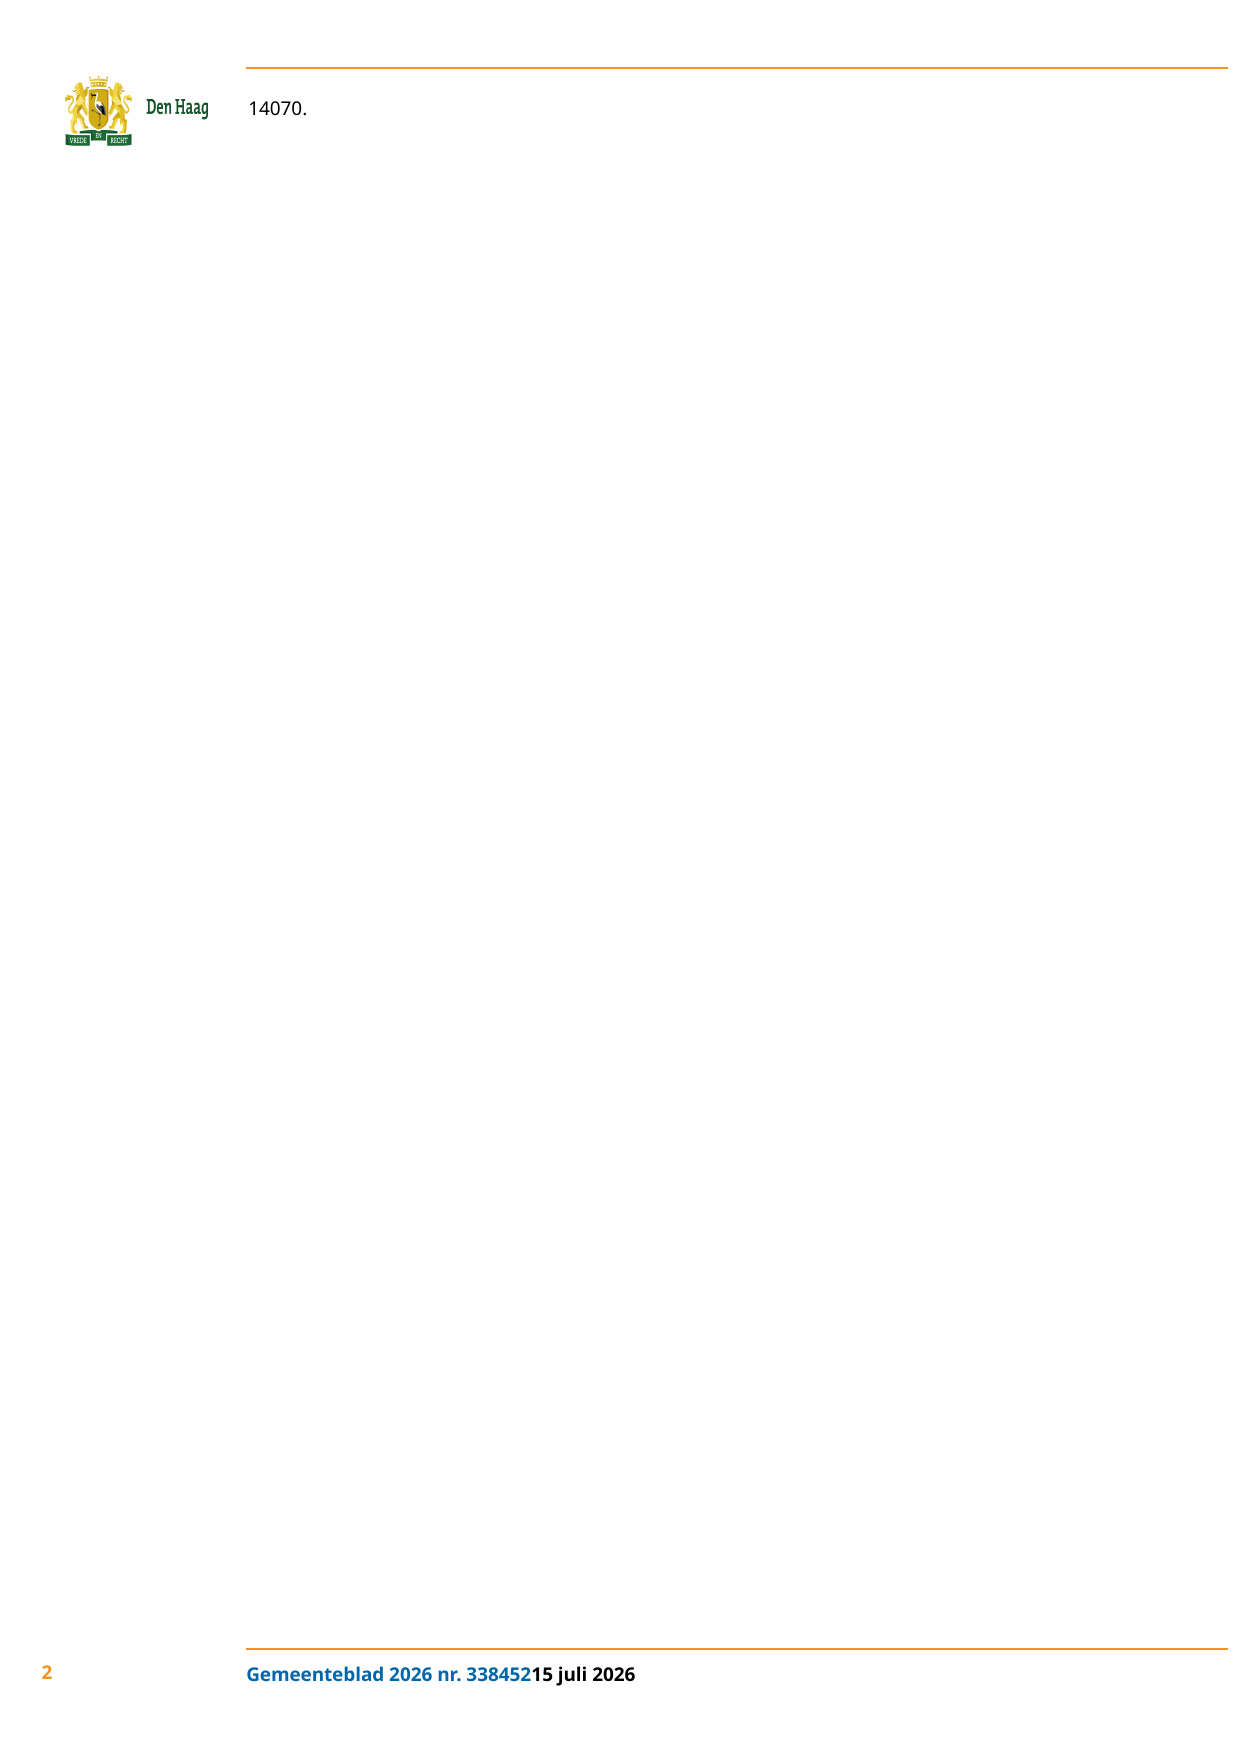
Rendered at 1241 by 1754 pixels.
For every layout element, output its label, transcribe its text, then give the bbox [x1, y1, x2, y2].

text 14070. [248, 95, 1152, 121]
picture [41, 47, 231, 172]
